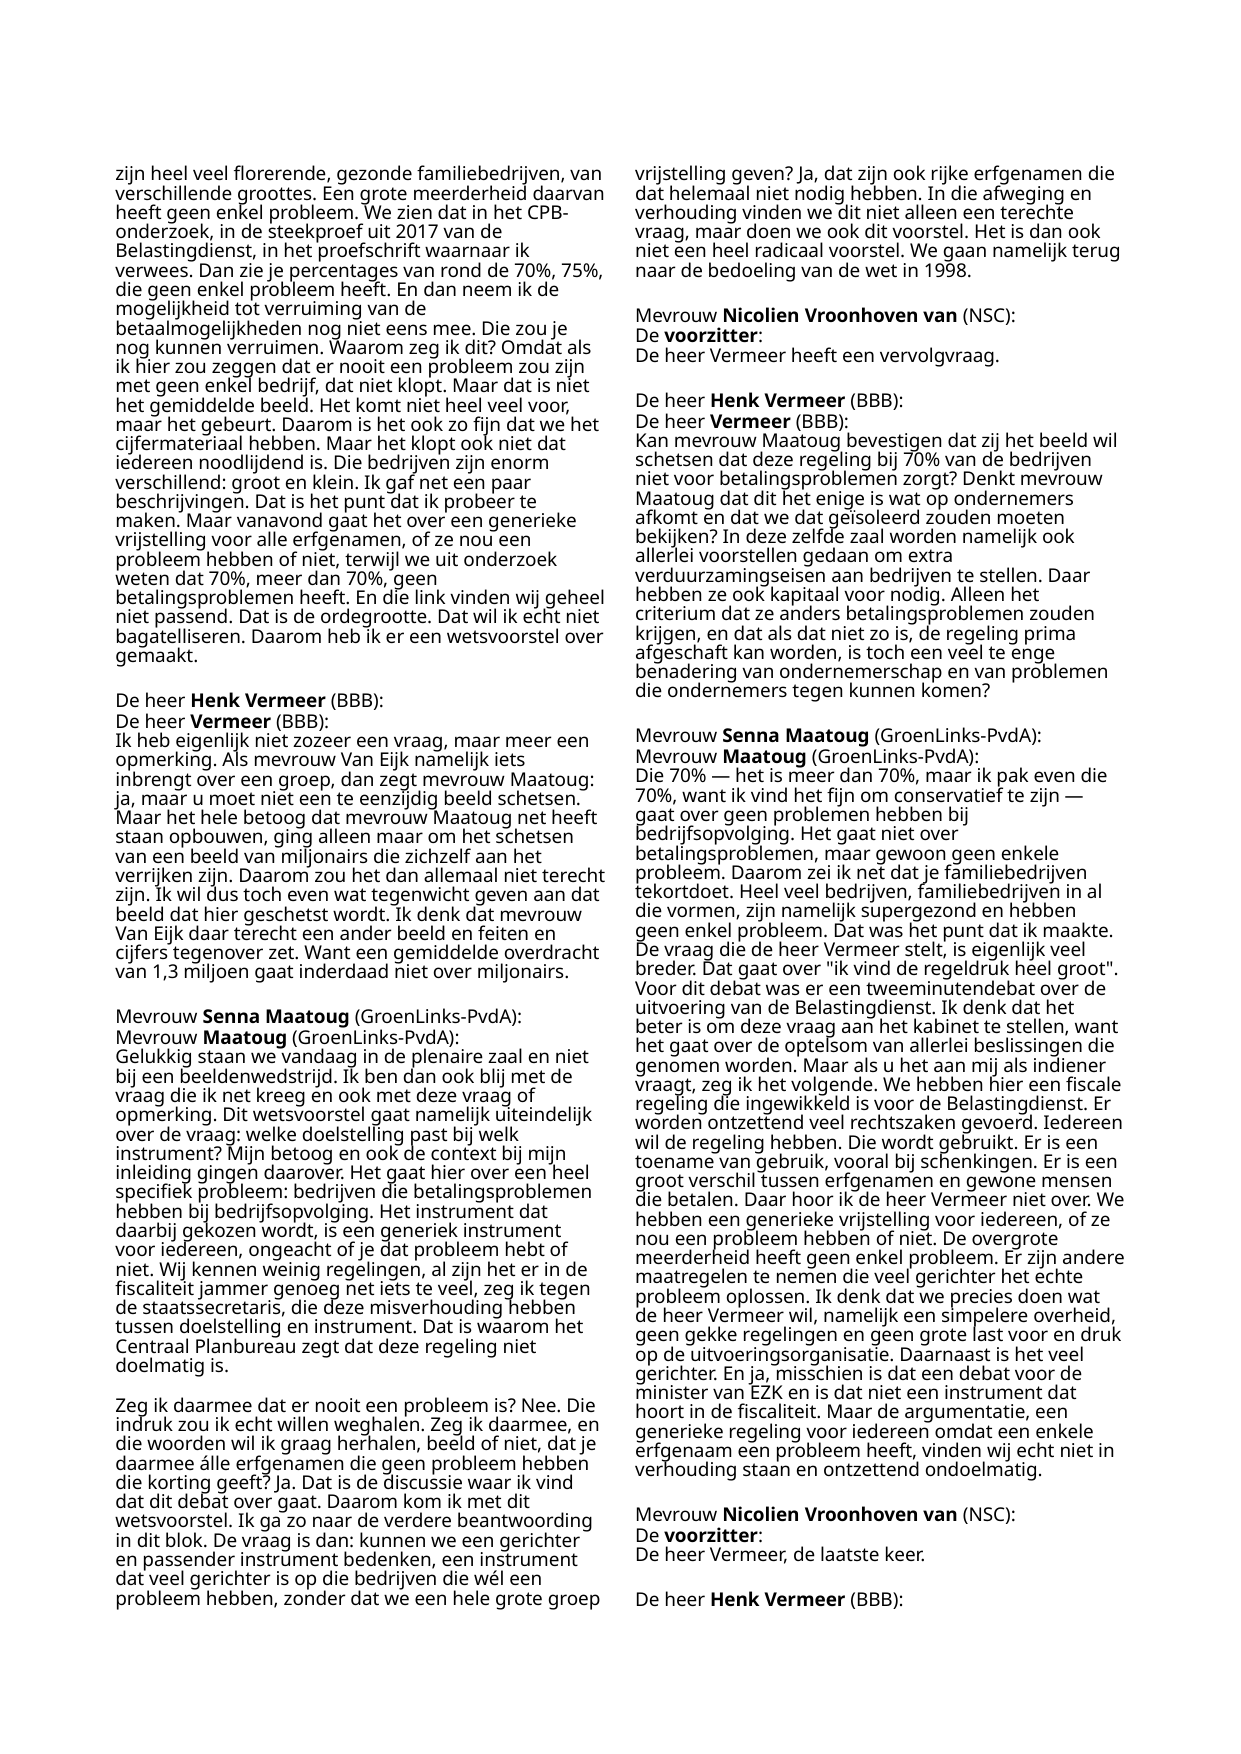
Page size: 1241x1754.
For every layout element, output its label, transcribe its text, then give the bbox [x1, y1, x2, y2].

text Gelukkig staan we vandaag in de plenaire zaal en niet bij een beeldenwedstrijd. Ik ben dan ook blij met de vraag die ik net kreeg en ook met deze vraag of opmerking. Dit wetsvoorstel gaat namelijk uiteindelijk over de vraag: welke doelstelling past bij welk instrument? Mijn betoog en ook de context bij mijn inleiding gingen daarover. Het gaat hier over een heel specifiek probleem: bedrijven die betalingsproblemen hebben bij bedrijfsopvolging. Het instrument dat daarbij gekozen wordt, is een generiek instrument voor iedereen, ongeacht of je dat probleem hebt of niet. Wij kennen weinig regelingen, al zijn het er in de fiscaliteit jammer genoeg net iets te veel, zeg ik tegen de staatssecretaris, die deze misverhouding hebben tussen doelstelling en instrument. Dat is waarom het Centraal Planbureau zegt dat deze regeling niet doelmatig is. [115, 1048, 605, 1376]
text Zeg ik daarmee dat er nooit een probleem is? Nee. Die indruk zou ik echt willen weghalen. Zeg ik daarmee, en die woorden wil ik graag herhalen, beeld of niet, dat je daarmee álle erfgenamen die geen probleem hebben die korting geeft? Ja. Dat is de discussie waar ik vind dat dit debat over gaat. Daarom kom ik met dit wetsvoorstel. Ik ga zo naar de verdere beantwoording in dit blok. De vraag is dan: kunnen we een gerichter en passender instrument bedenken, een instrument dat veel gerichter is op die bedrijven die wél een probleem hebben, zonder dat we een hele grote groep [115, 1397, 605, 1609]
text Mevrouw Senna Maatoug (GroenLinks-PvdA): [115, 1003, 605, 1029]
text De voorzitter: [635, 327, 1125, 347]
text De heer Vermeer, de laatste keer. [635, 1546, 1125, 1566]
text De heer Henk Vermeer (BBB): [635, 387, 1125, 413]
text Ik heb eigenlijk niet zozeer een vraag, maar meer een opmerking. Als mevrouw Van Eijk namelijk iets inbrengt over een groep, dan zegt mevrouw Maatoug: ja, maar u moet niet een te eenzijdig beeld schetsen. Maar het hele betoog dat mevrouw Maatoug net heeft staan opbouwen, ging alleen maar om het schetsen van een beeld van miljonairs die zichzelf aan het verrijken zijn. Daarom zou het dan allemaal niet terecht zijn. Ik wil dus toch even wat tegenwicht geven aan dat beeld dat hier geschetst wordt. Ik denk dat mevrouw Van Eijk daar terecht een ander beeld en feiten en cijfers tegenover zet. Want een gemiddelde overdracht van 1,3 miljoen gaat inderdaad niet over miljonairs. [115, 732, 605, 983]
text Mevrouw Maatoug (GroenLinks-PvdA): [635, 748, 1125, 767]
text Mevrouw Nicolien Vroonhoven van (NSC): [635, 1501, 1125, 1527]
text De heer Vermeer heeft een vervolgvraag. [635, 347, 1125, 366]
text De voorzitter: [635, 1527, 1125, 1546]
text Mevrouw Maatoug (GroenLinks-PvdA): [115, 1029, 605, 1048]
text zijn heel veel florerende, gezonde familiebedrijven, van verschillende groottes. Een grote meerderheid daarvan heeft geen enkel probleem. We zien dat in het CPB-onderzoek, in de steekproef uit 2017 van de Belastingdienst, in het proefschrift waarnaar ik verwees. Dan zie je percentages van rond de 70%, 75%, die geen enkel probleem heeft. En dan neem ik de mogelijkheid tot verruiming van de betaalmogelijkheden nog niet eens mee. Die zou je nog kunnen verruimen. Waarom zeg ik dit? Omdat als ik hier zou zeggen dat er nooit een probleem zou zijn met geen enkel bedrijf, dat niet klopt. Maar dat is niet het gemiddelde beeld. Het komt niet heel veel voor, maar het gebeurt. Daarom is het ook zo fijn dat we het cijfermateriaal hebben. Maar het klopt ook niet dat iedereen noodlijdend is. Die bedrijven zijn enorm verschillend: groot en klein. Ik gaf net een paar beschrijvingen. Dat is het punt dat ik probeer te maken. Maar vanavond gaat het over een generieke vrijstelling voor alle erfgenamen, of ze nou een probleem hebben of niet, terwijl we uit onderzoek weten dat 70%, meer dan 70%, geen betalingsproblemen heeft. En die link vinden wij geheel niet passend. Dat is de ordegrootte. Dat wil ik echt niet bagatelliseren. Daarom heb ik er een wetsvoorstel over gemaakt. [115, 165, 605, 666]
text Kan mevrouw Maatoug bevestigen dat zij het beeld wil schetsen dat deze regeling bij 70% van de bedrijven niet voor betalingsproblemen zorgt? Denkt mevrouw Maatoug dat dit het enige is wat op ondernemers afkomt en dat we dat geïsoleerd zouden moeten bekijken? In deze zelfde zaal worden namelijk ook allerlei voorstellen gedaan om extra verduurzamingseisen aan bedrijven te stellen. Daar hebben ze ook kapitaal voor nodig. Alleen het criterium dat ze anders betalingsproblemen zouden krijgen, en dat als dat niet zo is, de regeling prima afgeschaft kan worden, is toch een veel te enge benadering van ondernemerschap en van problemen die ondernemers tegen kunnen komen? [635, 432, 1125, 702]
text De heer Vermeer (BBB): [635, 413, 1125, 432]
text De heer Vermeer (BBB): [115, 713, 605, 732]
text De heer Henk Vermeer (BBB): [115, 687, 605, 713]
text Die 70% — het is meer dan 70%, maar ik pak even die 70%, want ik vind het fijn om conservatief te zijn — gaat over geen problemen hebben bij bedrijfsopvolging. Het gaat niet over betalingsproblemen, maar gewoon geen enkele probleem. Daarom zei ik net dat je familiebedrijven tekortdoet. Heel veel bedrijven, familiebedrijven in al die vormen, zijn namelijk supergezond en hebben geen enkel probleem. Dat was het punt dat ik maakte. De vraag die de heer Vermeer stelt, is eigenlijk veel breder. Dat gaat over "ik vind de regeldruk heel groot". Voor dit debat was er een tweeminutendebat over de uitvoering van de Belastingdienst. Ik denk dat het beter is om deze vraag aan het kabinet te stellen, want het gaat over de optelsom van allerlei beslissingen die genomen worden. Maar als u het aan mij als indiener vraagt, zeg ik het volgende. We hebben hier een fiscale regeling die ingewikkeld is voor de Belastingdienst. Er worden ontzettend veel rechtszaken gevoerd. Iedereen wil de regeling hebben. Die wordt gebruikt. Er is een toename van gebruik, vooral bij schenkingen. Er is een groot verschil tussen erfgenamen en gewone mensen die betalen. Daar hoor ik de heer Vermeer niet over. We hebben een generieke vrijstelling voor iedereen, of ze nou een probleem hebben of niet. De overgrote meerderheid heeft geen enkel probleem. Er zijn andere maatregelen te nemen die veel gerichter het echte probleem oplossen. Ik denk dat we precies doen wat de heer Vermeer wil, namelijk een simpelere overheid, geen gekke regelingen en geen grote last voor en druk op de uitvoeringsorganisatie. Daarnaast is het veel gerichter. En ja, misschien is dat een debat voor de minister van EZK en is dat niet een instrument dat hoort in de fiscaliteit. Maar de argumentatie, een generieke regeling voor iedereen omdat een enkele erfgenaam een probleem heeft, vinden wij echt niet in verhouding staan en ontzettend ondoelmatig. [635, 767, 1125, 1481]
text De heer Henk Vermeer (BBB): [635, 1586, 1125, 1612]
text Mevrouw Nicolien Vroonhoven van (NSC): [635, 302, 1125, 327]
text vrijstelling geven? Ja, dat zijn ook rijke erfgenamen die dat helemaal niet nodig hebben. In die afweging en verhouding vinden we dit niet alleen een terechte vraag, maar doen we ook dit voorstel. Het is dan ook niet een heel radicaal voorstel. We gaan namelijk terug naar de bedoeling van de wet in 1998. [635, 165, 1125, 281]
text Mevrouw Senna Maatoug (GroenLinks-PvdA): [635, 722, 1125, 748]
